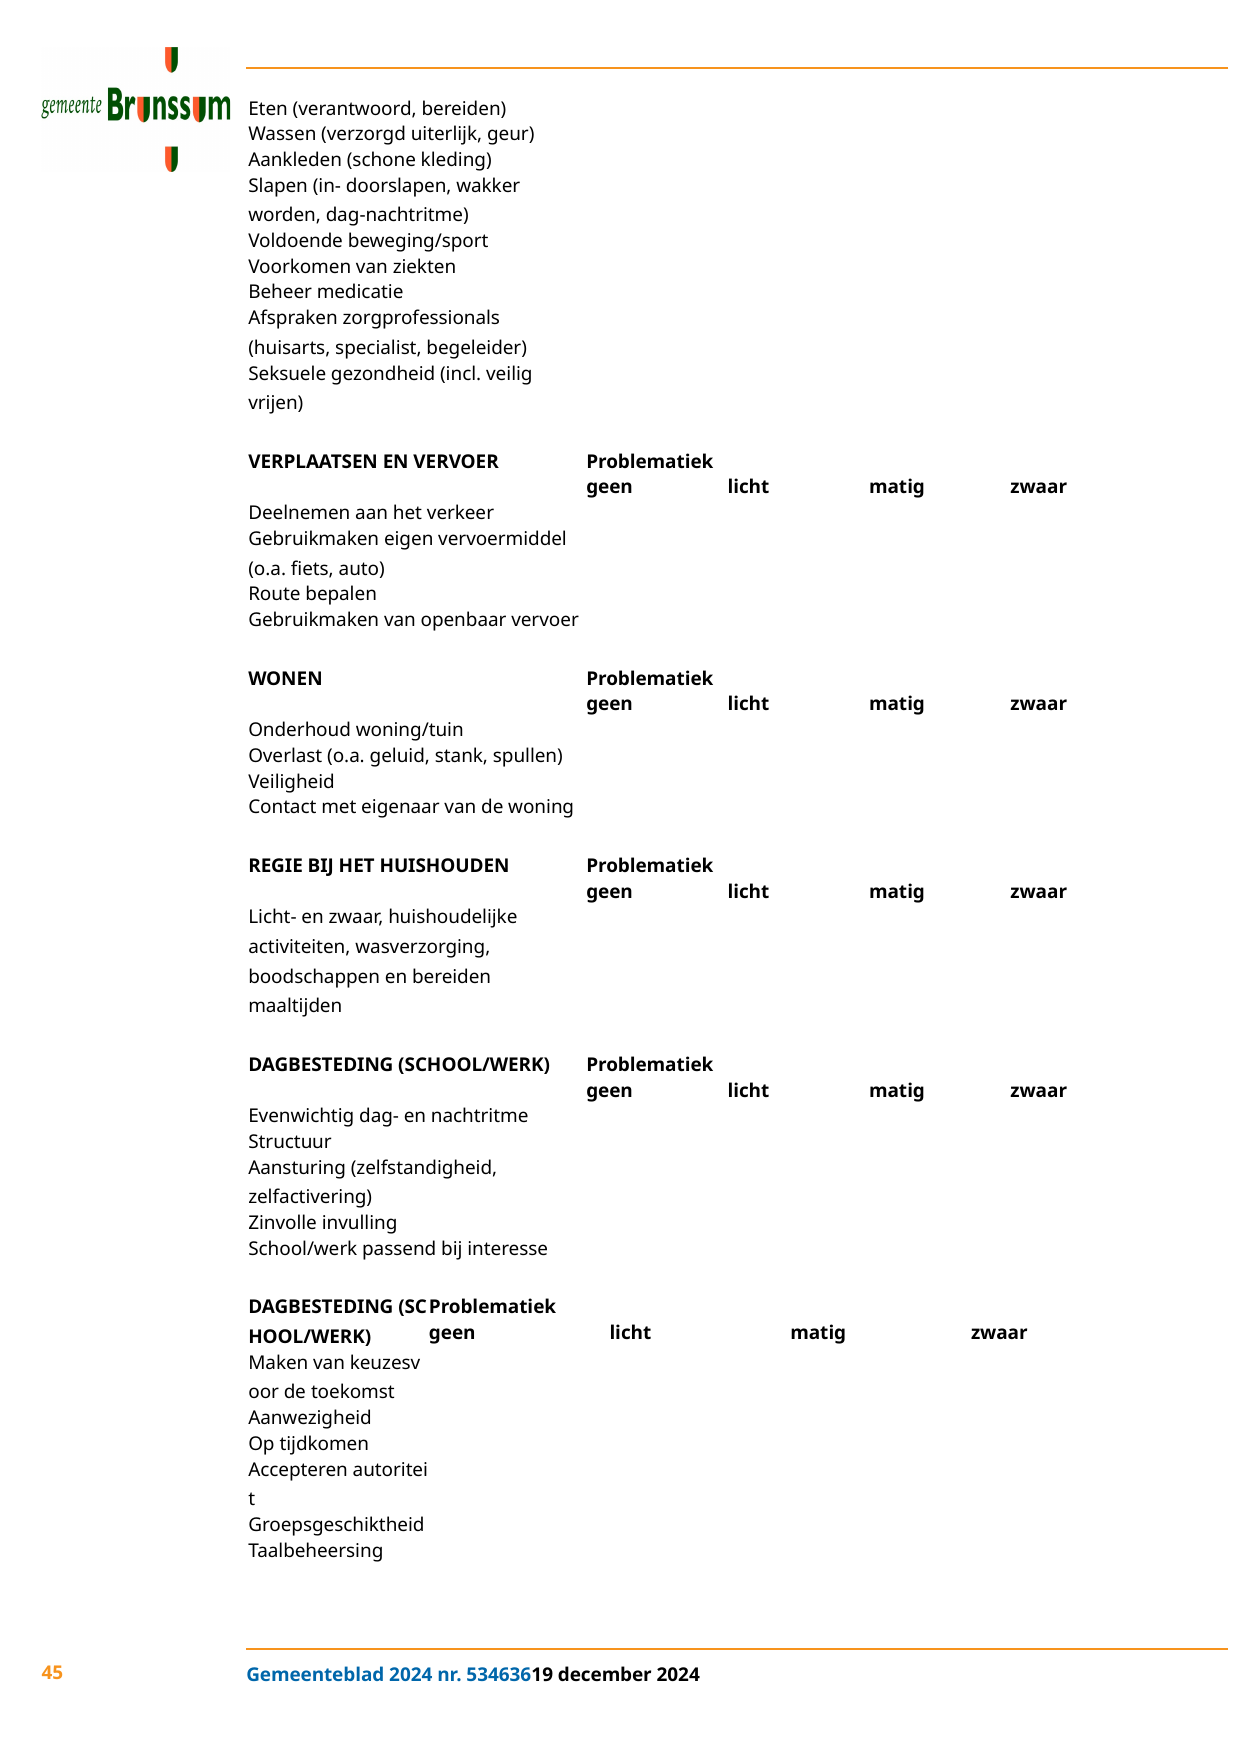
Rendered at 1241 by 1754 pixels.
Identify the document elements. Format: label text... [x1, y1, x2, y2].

table_cell Slapen (in- doorslapen, wakker worden, dag-nachtritme) [248, 172, 586, 227]
table_cell [790, 1511, 971, 1537]
table_cell [869, 1103, 1010, 1128]
table_cell [248, 691, 586, 716]
table_cell Deelnemen aan het verkeer [248, 500, 586, 525]
table_cell [586, 1154, 727, 1209]
table_cell [869, 1128, 1010, 1154]
table_cell [728, 1103, 869, 1128]
table_cell [1010, 768, 1152, 793]
table_cell [429, 1511, 609, 1537]
table_cell [728, 1209, 869, 1235]
table_cell [869, 172, 1010, 227]
table_cell [728, 794, 869, 819]
table_cell [869, 305, 1010, 360]
table_cell [586, 146, 727, 172]
table_cell zwaar [1010, 1077, 1152, 1102]
table_cell [971, 1511, 1152, 1537]
table_cell [790, 1349, 971, 1404]
table_cell [728, 500, 869, 525]
table_cell [1010, 1235, 1152, 1261]
table_cell Evenwichtig dag- en nachtritme [248, 1103, 586, 1128]
table_cell matig [869, 474, 1010, 499]
table_cell [586, 360, 727, 415]
table_header REGIE BIJ HET HUISHOUDEN [248, 852, 586, 878]
table_cell [728, 1128, 869, 1154]
table_cell [1010, 606, 1152, 632]
table_cell [790, 1404, 971, 1430]
table_cell [971, 1404, 1152, 1430]
table_cell [586, 716, 727, 742]
table_cell [728, 172, 869, 227]
table_cell [728, 606, 869, 632]
table_cell Aansturing (zelfstandigheid, zelfactivering) [248, 1154, 586, 1209]
table_header Problematiek [586, 852, 1152, 878]
table_cell geen [586, 691, 727, 716]
table_cell [869, 768, 1010, 793]
table_cell [869, 360, 1010, 415]
table_cell [609, 1404, 790, 1430]
table_cell [728, 742, 869, 768]
table_cell [869, 742, 1010, 768]
table_cell [1010, 121, 1152, 146]
table_cell Beheer medicatie [248, 279, 586, 304]
table_cell [728, 360, 869, 415]
table_cell [1010, 172, 1152, 227]
table_cell [586, 581, 727, 606]
table_cell [869, 716, 1010, 742]
table_cell [586, 172, 727, 227]
table_header Problematiek [586, 448, 1152, 474]
table_cell [1010, 1209, 1152, 1235]
table_cell licht [728, 691, 869, 716]
table_cell [728, 581, 869, 606]
table_cell [609, 1537, 790, 1562]
table_cell geen [429, 1319, 609, 1349]
table_cell Afspraken zorgprofessionals (huisarts, specialist, begeleider) [248, 305, 586, 360]
table_cell Aankleden (schone kleding) [248, 146, 586, 172]
table_cell [790, 1537, 971, 1562]
table_cell [971, 1456, 1152, 1511]
table_cell [586, 904, 727, 1018]
table_cell [869, 525, 1010, 581]
table_cell [869, 581, 1010, 606]
table_cell [971, 1349, 1152, 1404]
table_cell geen [586, 878, 727, 904]
table_cell [1010, 794, 1152, 819]
table_header DAGBESTEDING (SCHOOL/WERK) [248, 1294, 429, 1349]
table_cell [869, 606, 1010, 632]
table_cell [586, 500, 727, 525]
table_cell Overlast (o.a. geluid, stank, spullen) [248, 742, 586, 768]
table_cell [728, 1154, 869, 1209]
table_cell matig [869, 878, 1010, 904]
table_cell [869, 794, 1010, 819]
table_cell Gebruikmaken van openbaar vervoer [248, 606, 586, 632]
picture [41, 47, 231, 172]
table_cell Maken van keuzesvoor de toekomst [248, 1349, 429, 1404]
table_cell [728, 253, 869, 279]
table_cell Aanwezigheid [248, 1404, 429, 1430]
table_cell [609, 1456, 790, 1511]
table_header Problematiek [586, 665, 1152, 691]
table_header Problematiek [429, 1294, 1152, 1319]
table_cell Op tijdkomen [248, 1430, 429, 1456]
table_cell Gebruikmaken eigen vervoermiddel (o.a. fiets, auto) [248, 525, 586, 581]
table_cell [429, 1404, 609, 1430]
table_cell [429, 1456, 609, 1511]
table_cell [1010, 525, 1152, 581]
table_cell [586, 253, 727, 279]
table_cell zwaar [1010, 474, 1152, 499]
table_cell zwaar [1010, 878, 1152, 904]
table_cell Veiligheid [248, 768, 586, 793]
table_cell matig [790, 1319, 971, 1349]
table_cell [1010, 904, 1152, 1018]
table_cell [1010, 1154, 1152, 1209]
table_cell [869, 146, 1010, 172]
table_cell [869, 1209, 1010, 1235]
table_cell [869, 95, 1010, 121]
table_cell [429, 1430, 609, 1456]
table_cell [1010, 279, 1152, 304]
table_cell [1010, 227, 1152, 253]
table_cell [586, 525, 727, 581]
table_cell [869, 1235, 1010, 1261]
table_cell Onderhoud woning/tuin [248, 716, 586, 742]
table_cell [1010, 253, 1152, 279]
table_cell [869, 1154, 1010, 1209]
table_cell [869, 279, 1010, 304]
table_cell [586, 279, 727, 304]
table_cell [869, 904, 1010, 1018]
table_cell [869, 253, 1010, 279]
table_cell zwaar [1010, 691, 1152, 716]
table_cell matig [869, 1077, 1010, 1102]
table_header WONEN [248, 665, 586, 691]
table_cell licht [728, 1077, 869, 1102]
table_cell [429, 1537, 609, 1562]
table_cell [586, 227, 727, 253]
table_cell [790, 1456, 971, 1511]
table_header DAGBESTEDING (SCHOOL/WERK) [248, 1051, 586, 1077]
table_cell [586, 121, 727, 146]
table_cell [586, 794, 727, 819]
table_cell [728, 227, 869, 253]
table_cell [609, 1430, 790, 1456]
table_cell zwaar [971, 1319, 1152, 1349]
table_cell [1010, 95, 1152, 121]
table_cell [869, 227, 1010, 253]
table_cell [609, 1349, 790, 1404]
table_cell [586, 1209, 727, 1235]
table_cell [728, 525, 869, 581]
table_cell [248, 878, 586, 904]
table_cell [971, 1430, 1152, 1456]
table_cell Accepteren autoriteit [248, 1456, 429, 1511]
table_cell [586, 742, 727, 768]
table_cell [728, 95, 869, 121]
table_cell [586, 1235, 727, 1261]
table_cell Zinvolle invulling [248, 1209, 586, 1235]
table_cell [869, 500, 1010, 525]
table_cell licht [728, 878, 869, 904]
table_cell Contact met eigenaar van de woning [248, 794, 586, 819]
table_header VERPLAATSEN EN VERVOER [248, 448, 586, 474]
table_cell [869, 121, 1010, 146]
table_cell [1010, 305, 1152, 360]
table_cell licht [609, 1319, 790, 1349]
table_cell [1010, 1103, 1152, 1128]
table_cell [1010, 360, 1152, 415]
table_cell [1010, 581, 1152, 606]
table_cell [971, 1537, 1152, 1562]
table_cell [586, 606, 727, 632]
table_cell Licht- en zwaar, huishoudelijke activiteiten, wasverzorging, boodschappen en bereiden maaltijden [248, 904, 586, 1018]
table_cell Route bepalen [248, 581, 586, 606]
table_cell [728, 768, 869, 793]
table_cell [1010, 1128, 1152, 1154]
table_cell [1010, 716, 1152, 742]
table_cell [586, 768, 727, 793]
table_cell Taalbeheersing [248, 1537, 429, 1562]
table_cell [429, 1349, 609, 1404]
table_cell [728, 1235, 869, 1261]
table_cell [728, 279, 869, 304]
table_header Problematiek [586, 1051, 1152, 1077]
table_cell Seksuele gezondheid (incl. veilig vrijen) [248, 360, 586, 415]
table_cell [586, 1103, 727, 1128]
table_cell Groepsgeschiktheid [248, 1511, 429, 1537]
table_cell Voldoende beweging/sport [248, 227, 586, 253]
table_cell [790, 1430, 971, 1456]
table_cell Eten (verantwoord, bereiden) [248, 95, 586, 121]
table_cell [728, 305, 869, 360]
table_cell [1010, 146, 1152, 172]
table_cell School/werk passend bij interesse [248, 1235, 586, 1261]
table_cell [1010, 500, 1152, 525]
table_cell [586, 95, 727, 121]
table_cell [728, 121, 869, 146]
table_cell [248, 474, 586, 499]
table_cell [586, 305, 727, 360]
table_cell licht [728, 474, 869, 499]
table_cell geen [586, 474, 727, 499]
table_cell [1010, 742, 1152, 768]
table_cell matig [869, 691, 1010, 716]
table_cell [728, 904, 869, 1018]
table_cell [609, 1511, 790, 1537]
table_cell Voorkomen van ziekten [248, 253, 586, 279]
table_cell Wassen (verzorgd uiterlijk, geur) [248, 121, 586, 146]
table_cell Structuur [248, 1128, 586, 1154]
table_cell [248, 1077, 586, 1102]
table_cell [728, 146, 869, 172]
table_cell geen [586, 1077, 727, 1102]
table_cell [586, 1128, 727, 1154]
table_cell [728, 716, 869, 742]
